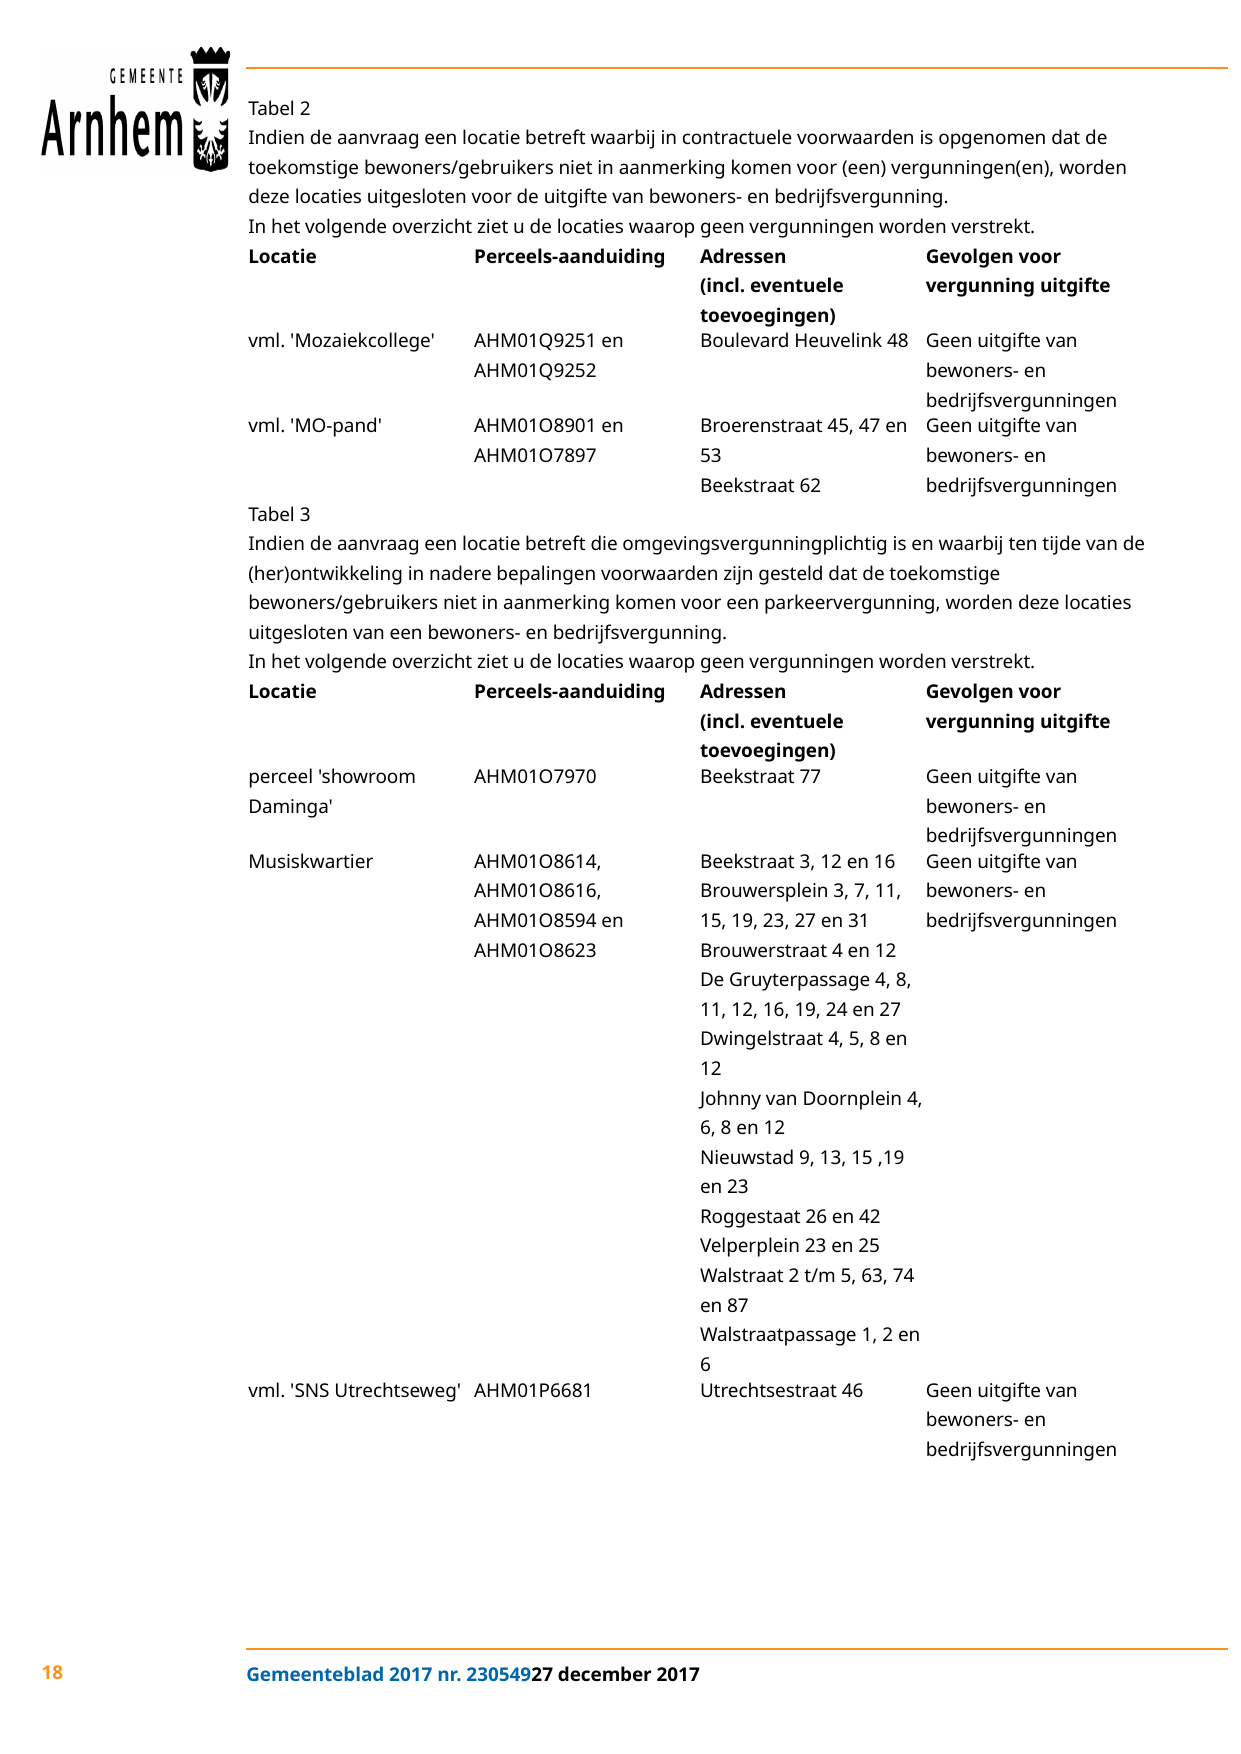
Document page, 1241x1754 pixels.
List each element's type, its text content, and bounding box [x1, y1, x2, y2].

table_cell Beekstraat 3, 12 en 16 Brouwersplein 3, 7, 11, 15, 19, 23, 27 en 31 Brouwerstraat 4 en 12 De Gruyterpassage 4, 8, 11, 12, 16, 19, 24 en 27 Dwingelstraat 4, 5, 8 en 12 Johnny van Doornplein 4, 6, 8 en 12 Nieuwstad 9, 13, 15 ,19 en 23 Roggestaat 26 en 42 Velperplein 23 en 25 Walstraat 2 t/m 5, 63, 74 en 87 Walstraatpassage 1, 2 en 6 [700, 848, 926, 1377]
text Indien de aanvraag een locatie betreft waarbij in contractuele voorwaarden is opgenomen dat de toekomstige bewoners/gebruikers niet in aanmerking komen voor (een) vergunningen(en), worden deze locaties uitgesloten voor de uitgifte van bewoners- en bedrijfsvergunning. [248, 124, 1152, 209]
text In het volgende overzicht ziet u de locaties waarop geen vergunningen worden verstrekt. [248, 213, 1152, 239]
table_header Perceels-aanduiding [474, 678, 700, 763]
text Tabel 2 [248, 95, 1152, 121]
table_cell AHM01P6681 [474, 1377, 700, 1462]
table_cell Musiskwartier [248, 848, 474, 1377]
table_cell Geen uitgifte van bewoners- en bedrijfsvergunningen [926, 328, 1152, 413]
table_cell Geen uitgifte van bewoners- en bedrijfsvergunningen [926, 1377, 1152, 1462]
table_cell Boulevard Heuvelink 48 [700, 328, 926, 413]
table_cell vml. 'MO-pand' [248, 413, 474, 497]
table_cell Geen uitgifte van bewoners- en bedrijfsvergunningen [926, 413, 1152, 497]
table_cell Broerenstraat 45, 47 en 53 Beekstraat 62 [700, 413, 926, 497]
picture [41, 47, 231, 172]
table_header Perceels-aanduiding [474, 243, 700, 328]
table_cell AHM01O8614, AHM01O8616, AHM01O8594 en AHM01O8623 [474, 848, 700, 1377]
table_cell Beekstraat 77 [700, 763, 926, 848]
table_header Locatie [248, 678, 474, 763]
text In het volgende overzicht ziet u de locaties waarop geen vergunningen worden verstrekt. [248, 649, 1152, 674]
table_header Adressen (incl. eventuele toevoegingen) [700, 243, 926, 328]
table_cell vml. 'Mozaiekcollege' [248, 328, 474, 413]
table_cell AHM01Q9251 en AHM01Q9252 [474, 328, 700, 413]
table_cell vml. 'SNS Utrechtseweg' [248, 1377, 474, 1462]
text Indien de aanvraag een locatie betreft die omgevingsvergunningplichtig is en waarbij ten tijde van de (her)ontwikkeling in nadere bepalingen voorwaarden zijn gesteld dat de toekomstige bewoners/gebruikers niet in aanmerking komen voor een parkeervergunning, worden deze locaties uitgesloten van een bewoners- en bedrijfsvergunning. [248, 530, 1152, 645]
table_header Adressen (incl. eventuele toevoegingen) [700, 678, 926, 763]
table_header Locatie [248, 243, 474, 328]
table_header Gevolgen voor vergunning uitgifte [926, 678, 1152, 763]
table_cell AHM01O8901 en AHM01O7897 [474, 413, 700, 497]
table_header Gevolgen voor vergunning uitgifte [926, 243, 1152, 328]
table_cell Utrechtsestraat 46 [700, 1377, 926, 1462]
table_cell Geen uitgifte van bewoners- en bedrijfsvergunningen [926, 848, 1152, 1377]
text Tabel 3 [248, 501, 1152, 526]
table_cell AHM01O7970 [474, 763, 700, 848]
table_cell perceel 'showroom Daminga' [248, 763, 474, 848]
table_cell Geen uitgifte van bewoners- en bedrijfsvergunningen [926, 763, 1152, 848]
